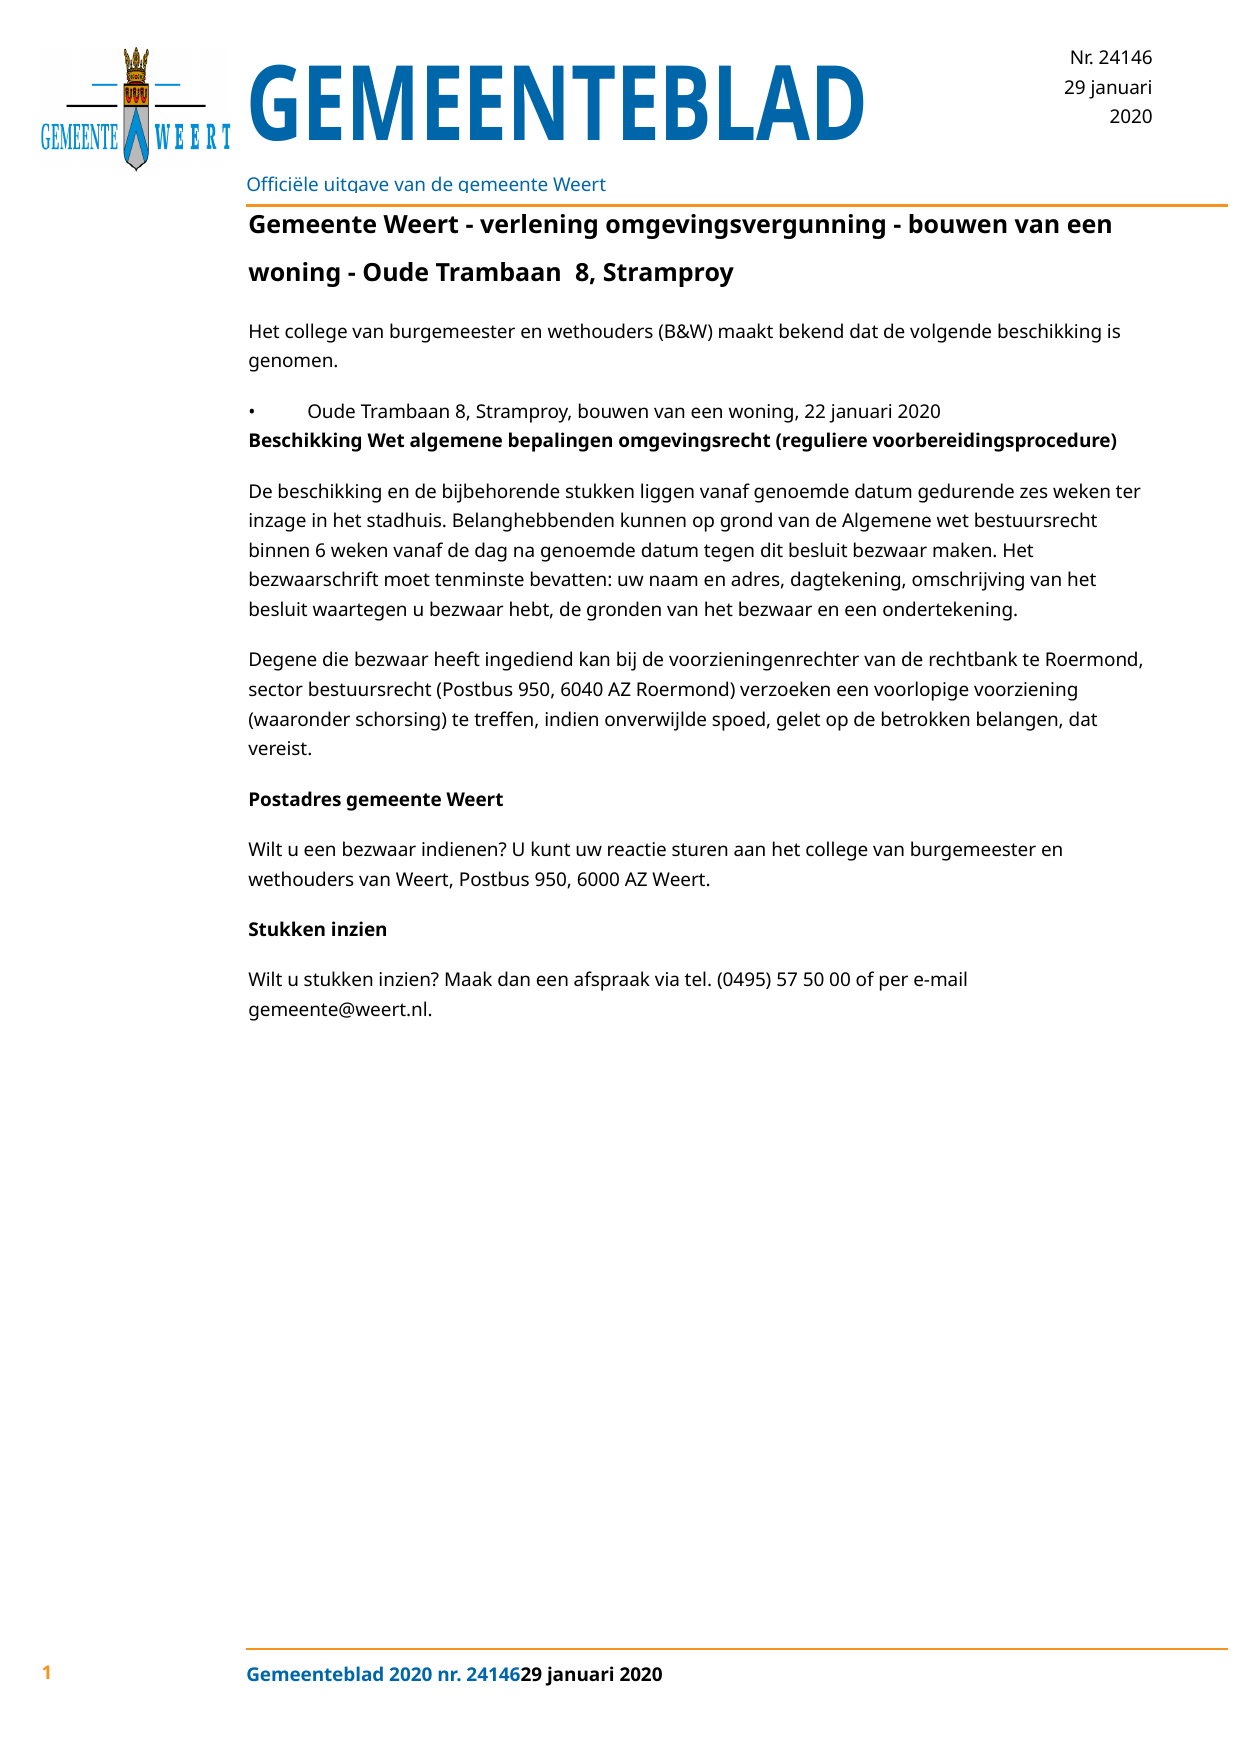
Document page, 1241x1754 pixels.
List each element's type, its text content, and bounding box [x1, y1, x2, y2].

text Beschikking Wet algemene bepalingen omgevingsrecht (reguliere voorbereidingsprocedure) [248, 427, 1152, 453]
text Wilt u een bezwaar indienen? U kunt uw reactie sturen aan het college van burgemeester en wethouders van Weert, Postbus 950, 6000 AZ Weert. [248, 836, 1152, 892]
picture [41, 47, 231, 172]
text Stukken inzien [248, 916, 1152, 942]
text Postadres gemeente Weert [248, 786, 1152, 812]
text Gemeente Weert - verlening omgevingsvergunning - bouwen van een woning - Oude Trambaan 8, Stramproy [248, 207, 1152, 288]
text De beschikking en de bijbehorende stukken liggen vanaf genoemde datum gedurende zes weken ter inzage in het stadhuis. Belanghebbenden kunnen op grond van de Algemene wet bestuursrecht binnen 6 weken vanaf de dag na genoemde datum tegen dit besluit bezwaar maken. Het bezwaarschrift moet tenminste bevatten: uw naam en adres, dagtekening, omschrijving van het besluit waartegen u bezwaar hebt, de gronden van het bezwaar en een ondertekening. [248, 478, 1152, 622]
text Degene die bezwaar heeft ingediend kan bij de voorzieningenrechter van de rechtbank te Roermond, sector bestuursrecht (Postbus 950, 6040 AZ Roermond) verzoeken een voorlopige voorziening (waaronder schorsing) te treffen, indien onverwijlde spoed, gelet op de betrokken belangen, dat vereist. [248, 647, 1152, 761]
text Wilt u stukken inzien? Maak dan een afspraak via tel. (0495) 57 50 00 of per e-mail gemeente@weert.nl. [248, 967, 1152, 1022]
list Oude Trambaan 8, Stramproy, bouwen van een woning, 22 januari 2020 [248, 398, 1152, 424]
text Het college van burgemeester en wethouders (B&W) maakt bekend dat de volgende beschikking is genomen. [248, 318, 1152, 373]
